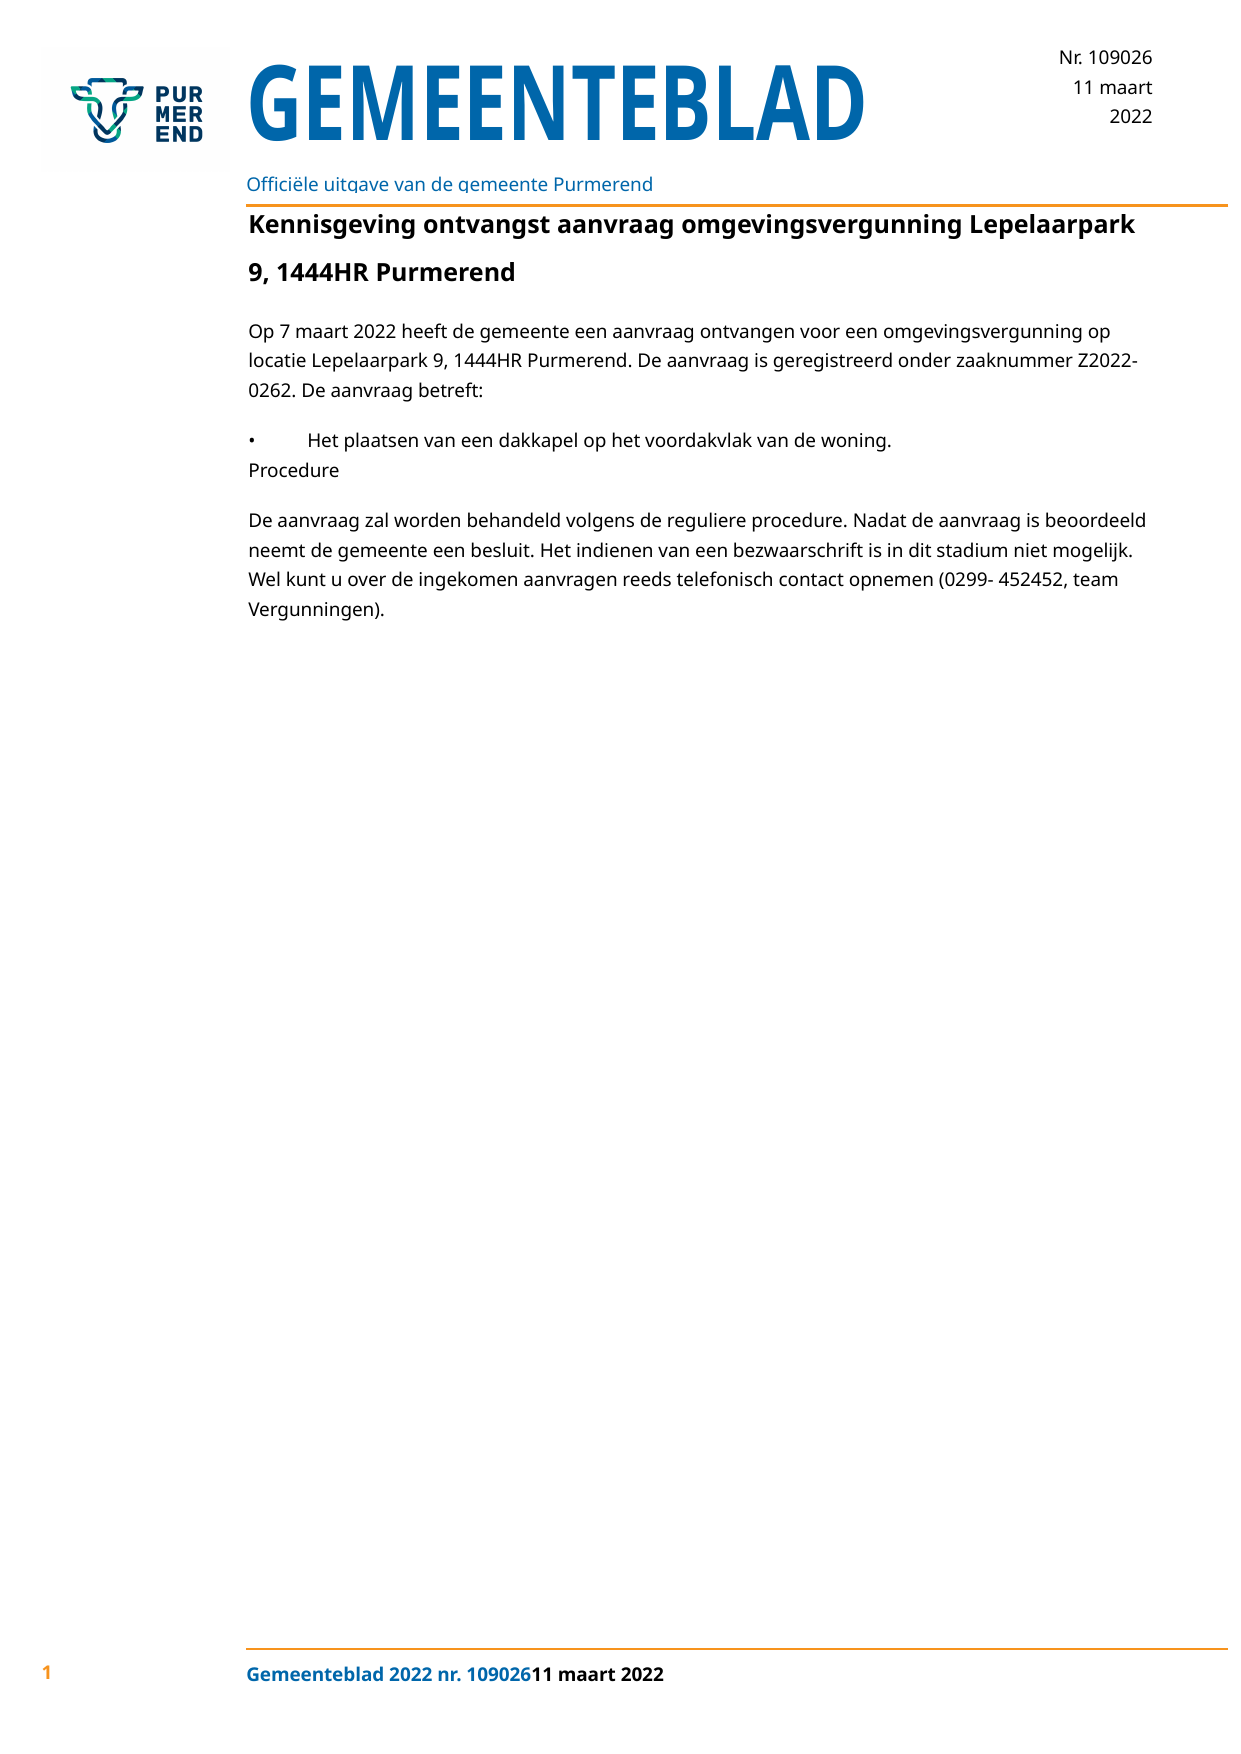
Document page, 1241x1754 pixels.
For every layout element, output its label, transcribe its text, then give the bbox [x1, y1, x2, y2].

text Kennisgeving ontvangst aanvraag omgevingsvergunning Lepelaarpark 9, 1444HR Purmerend [248, 207, 1152, 288]
text Procedure [248, 457, 1152, 483]
text De aanvraag zal worden behandeld volgens de reguliere procedure. Nadat de aanvraag is beoordeeld neemt de gemeente een besluit. Het indienen van een bezwaarschrift is in dit stadium niet mogelijk. Wel kunt u over de ingekomen aanvragen reeds telefonisch contact opnemen (0299- 452452, team Vergunningen). [248, 507, 1152, 622]
list Het plaatsen van een dakkapel op het voordakvlak van de woning. [248, 427, 1152, 453]
text Op 7 maart 2022 heeft de gemeente een aanvraag ontvangen voor een omgevingsvergunning op locatie Lepelaarpark 9, 1444HR Purmerend. De aanvraag is geregistreerd onder zaaknummer Z2022-0262. De aanvraag betreft: [248, 318, 1152, 403]
picture [41, 47, 231, 172]
